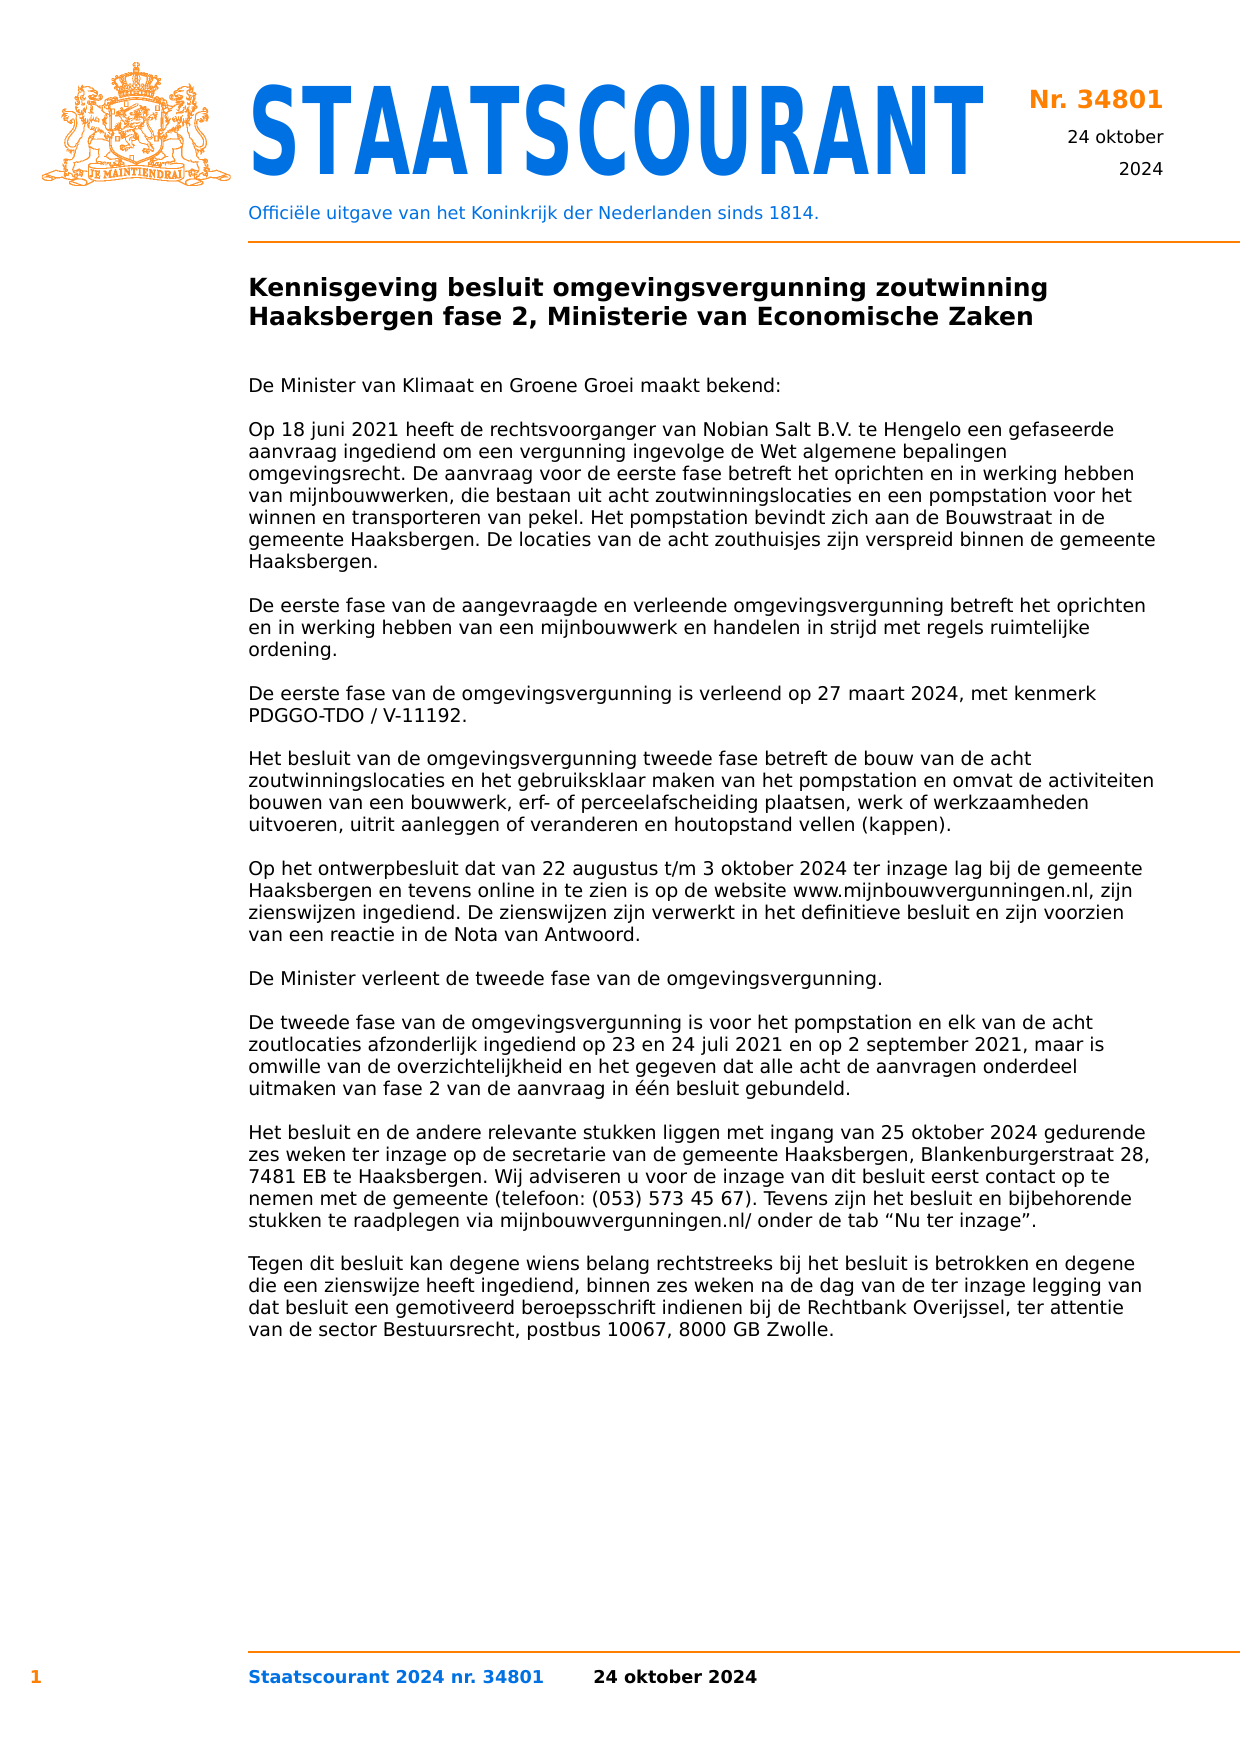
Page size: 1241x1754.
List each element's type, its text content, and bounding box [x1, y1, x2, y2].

text De eerste fase van de omgevingsvergunning is verleend op 27 maart 2024, met kenmerk PDGGO-TDO / V-11192. [248, 682, 1163, 726]
text Op het ontwerpbesluit dat van 22 augustus t/m 3 oktober 2024 ter inzage lag bij de gemeente Haaksbergen en tevens online in te zien is op de website www.mijnbouwvergunningen.nl, zijn zienswijzen ingediend. De zienswijzen zijn verwerkt in het definitieve besluit en zijn voorzien van een reactie in de Nota van Antwoord. [248, 858, 1163, 946]
text Het besluit van de omgevingsvergunning tweede fase betreft de bouw van de acht zoutwinningslocaties en het gebruiksklaar maken van het pompstation en omvat de activiteiten bouwen van een bouwwerk, erf- of perceelafscheiding plaatsen, werk of werkzaamheden uitvoeren, uitrit aanleggen of veranderen en houtopstand vellen (kappen). [248, 748, 1163, 836]
table_cell 24 oktober [998, 121, 1240, 153]
table_header STAATSCOURANT [248, 62, 998, 203]
text De eerste fase van de aangevraagde en verleende omgevingsvergunning betreft het oprichten en in werking hebben van een mijnbouwwerk en handelen in strijd met regels ruimtelijke ordening. [248, 595, 1163, 661]
subtitle Kennisgeving besluit omgevingsvergunning zoutwinning Haaksbergen fase 2, Ministerie van Economische Zaken [248, 273, 1163, 331]
text Tegen dit besluit kan degene wiens belang rechtstreeks bij het besluit is betrokken en degene die een zienswijze heeft ingediend, binnen zes weken na de dag van de ter inzage legging van dat besluit een gemotiveerd beroepsschrift indienen bij de Rechtbank Overijssel, ter attentie van de sector Bestuursrecht, postbus 10067, 8000 GB Zwolle. [248, 1253, 1163, 1341]
table_cell 2024 [998, 153, 1240, 203]
text De tweede fase van de omgevingsvergunning is voor het pompstation en elk van de acht zoutlocaties afzonderlijk ingediend op 23 en 24 juli 2021 en op 2 september 2021, maar is omwille van de overzichtelijkheid en het gegeven dat alle acht de aanvragen onderdeel uitmaken van fase 2 van de aanvraag in één besluit gebundeld. [248, 1012, 1163, 1100]
table_header [25, 62, 248, 241]
table_header Nr. 34801 [998, 62, 1240, 121]
text De Minister van Klimaat en Groene Groei maakt bekend: [248, 375, 1163, 397]
table_cell Officiële uitgave van het Koninkrijk der Nederlanden sinds 1814. [248, 203, 1240, 241]
text De Minister verleent de tweede fase van de omgevingsvergunning. [248, 968, 1163, 990]
picture [41, 62, 231, 186]
text Het besluit en de andere relevante stukken liggen met ingang van 25 oktober 2024 gedurende zes weken ter inzage op de secretarie van de gemeente Haaksbergen, Blankenburgerstraat 28, 7481 EB te Haaksbergen. Wij adviseren u voor de inzage van dit besluit eerst contact op te nemen met de gemeente (telefoon: (053) 573 45 67). Tevens zijn het besluit en bijbehorende stukken te raadplegen via mijnbouwvergunningen.nl/ onder de tab “Nu ter inzage”. [248, 1122, 1163, 1231]
text Op 18 juni 2021 heeft de rechtsvoorganger van Nobian Salt B.V. te Hengelo een gefaseerde aanvraag ingediend om een vergunning ingevolge de Wet algemene bepalingen omgevingsrecht. De aanvraag voor de eerste fase betreft het oprichten en in werking hebben van mijnbouwwerken, die bestaan uit acht zoutwinningslocaties en een pompstation voor het winnen en transporteren van pekel. Het pompstation bevindt zich aan de Bouwstraat in de gemeente Haaksbergen. De locaties van de acht zouthuisjes zijn verspreid binnen de gemeente Haaksbergen. [248, 419, 1163, 573]
